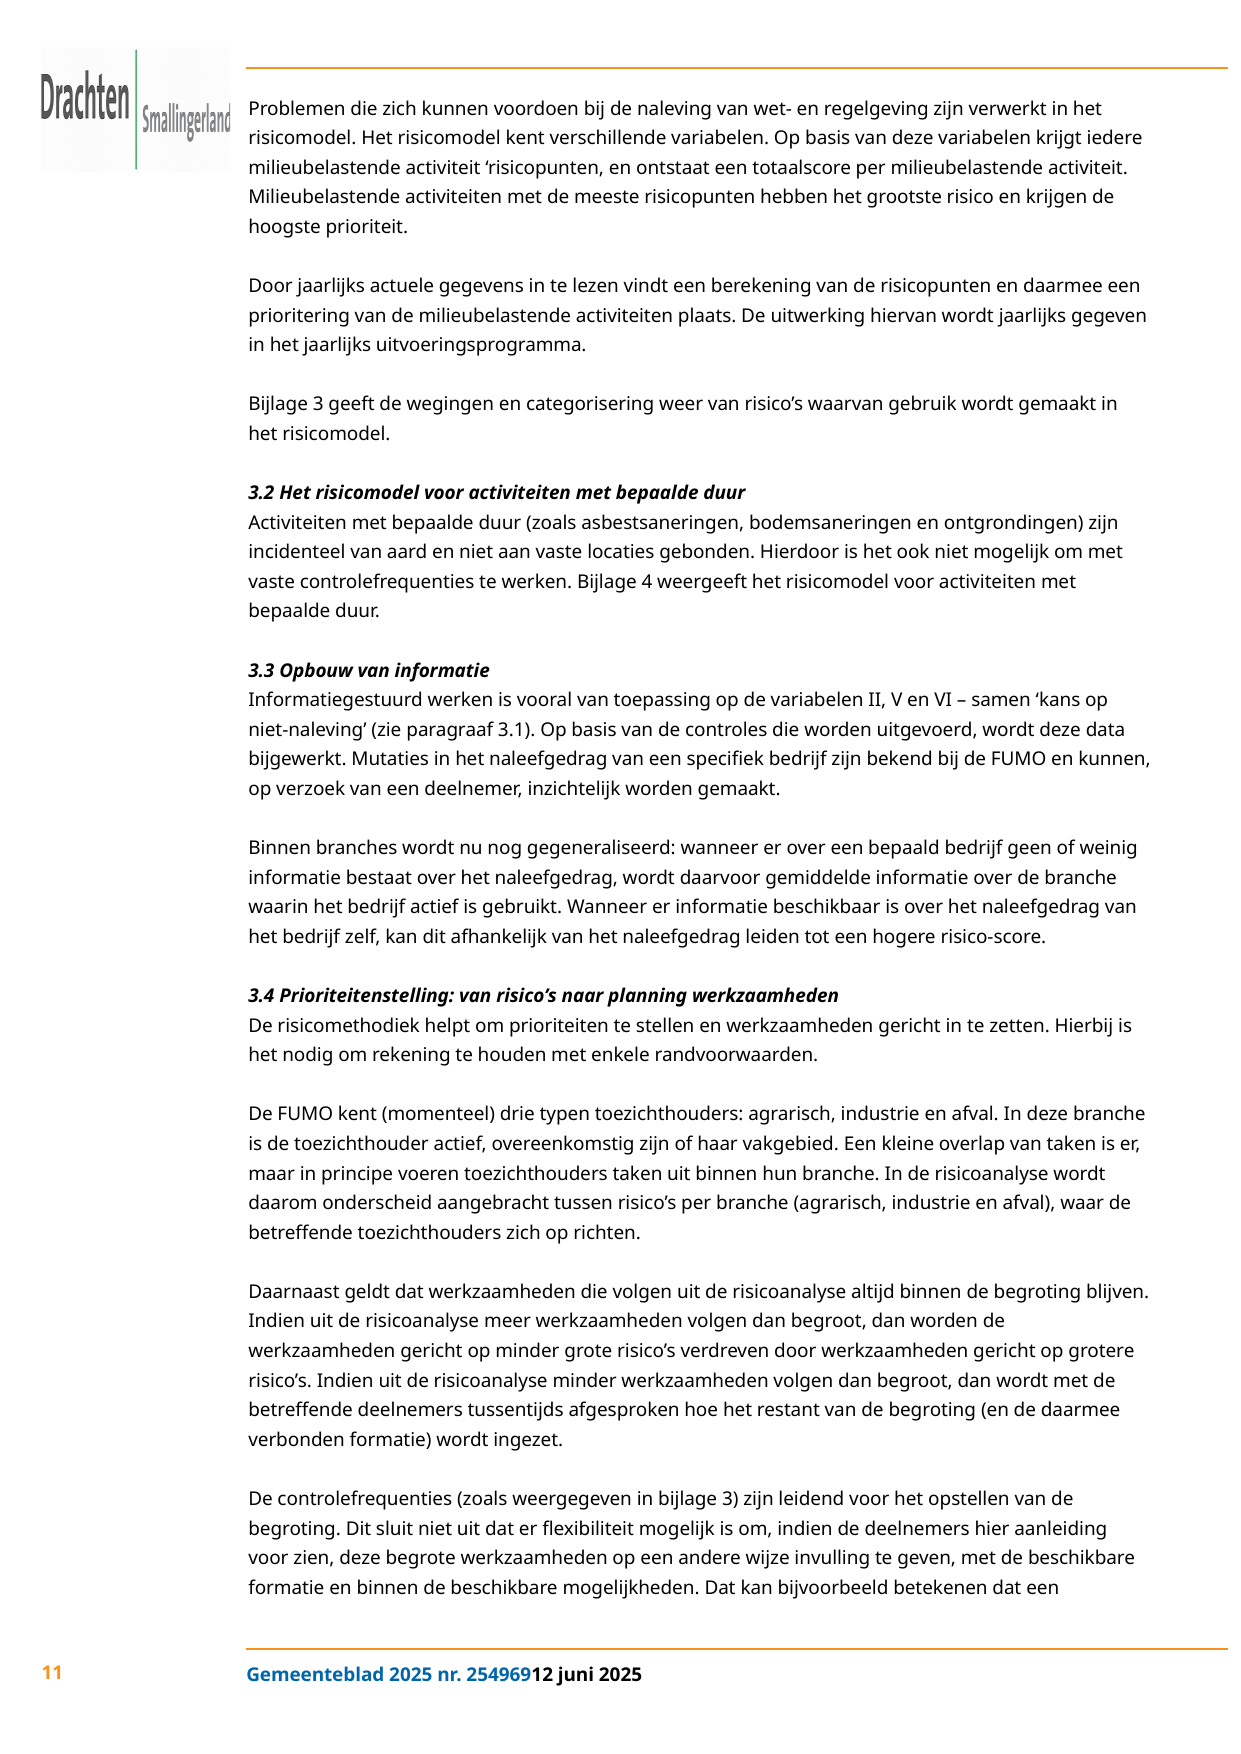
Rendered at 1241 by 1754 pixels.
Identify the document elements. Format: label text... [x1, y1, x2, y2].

text 3.3 Opbouw van informatie [248, 657, 1152, 683]
text De risicomethodiek helpt om prioriteiten te stellen en werkzaamheden gericht in te zetten. Hierbij is het nodig om rekening te houden met enkele randvoorwaarden. [248, 1012, 1152, 1067]
text Bijlage 3 geeft de wegingen en categorisering weer van risico’s waarvan gebruik wordt gemaakt in het risicomodel. [248, 391, 1152, 446]
text Activiteiten met bepaalde duur (zoals asbestsaneringen, bodemsaneringen en ontgrondingen) zijn incidenteel van aard en niet aan vaste locaties gebonden. Hierdoor is het ook niet mogelijk om met vaste controlefrequenties te werken. Bijlage 4 weergeeft het risicomodel voor activiteiten met bepaalde duur. [248, 509, 1152, 623]
text Informatiegestuurd werken is vooral van toepassing op de variabelen II, V en VI – samen ‘kans op niet-naleving’ (zie paragraaf 3.1). Op basis van de controles die worden uitgevoerd, wordt deze data bijgewerkt. Mutaties in het naleefgedrag van een specifiek bedrijf zijn bekend bij de FUMO en kunnen, op verzoek van een deelnemer, inzichtelijk worden gemaakt. [248, 686, 1152, 801]
text Door jaarlijks actuele gegevens in te lezen vindt een berekening van de risicopunten en daarmee een prioritering van de milieubelastende activiteiten plaats. De uitwerking hiervan wordt jaarlijks gegeven in het jaarlijks uitvoeringsprogramma. [248, 272, 1152, 357]
text Problemen die zich kunnen voordoen bij de naleving van wet- en regelgeving zijn verwerkt in het risicomodel. Het risicomodel kent verschillende variabelen. Op basis van deze variabelen krijgt iedere milieubelastende activiteit ‘risicopunten, en ontstaat een totaalscore per milieubelastende activiteit. Milieubelastende activiteiten met de meeste risicopunten hebben het grootste risico en krijgen de hoogste prioriteit. [248, 95, 1152, 239]
picture [41, 47, 231, 172]
text Daarnaast geldt dat werkzaamheden die volgen uit de risicoanalyse altijd binnen de begroting blijven. Indien uit de risicoanalyse meer werkzaamheden volgen dan begroot, dan worden de werkzaamheden gericht op minder grote risico’s verdreven door werkzaamheden gericht op grotere risico’s. Indien uit de risicoanalyse minder werkzaamheden volgen dan begroot, dan wordt met de betreffende deelnemers tussentijds afgesproken hoe het restant van de begroting (en de daarmee verbonden formatie) wordt ingezet. [248, 1278, 1152, 1452]
text Binnen branches wordt nu nog gegeneraliseerd: wanneer er over een bepaald bedrijf geen of weinig informatie bestaat over het naleefgedrag, wordt daarvoor gemiddelde informatie over de branche waarin het bedrijf actief is gebruikt. Wanneer er informatie beschikbaar is over het naleefgedrag van het bedrijf zelf, kan dit afhankelijk van het naleefgedrag leiden tot een hogere risico-score. [248, 834, 1152, 949]
text De controlefrequenties (zoals weergegeven in bijlage 3) zijn leidend voor het opstellen van de begroting. Dit sluit niet uit dat er flexibiliteit mogelijk is om, indien de deelnemers hier aanleiding voor zien, deze begrote werkzaamheden op een andere wijze invulling te geven, met de beschikbare formatie en binnen de beschikbare mogelijkheden. Dat kan bijvoorbeeld betekenen dat een [248, 1485, 1152, 1600]
text 3.4 Prioriteitenstelling: van risico’s naar planning werkzaamheden [248, 982, 1152, 1008]
text 3.2 Het risicomodel voor activiteiten met bepaalde duur [248, 479, 1152, 505]
text De FUMO kent (momenteel) drie typen toezichthouders: agrarisch, industrie en afval. In deze branche is de toezichthouder actief, overeenkomstig zijn of haar vakgebied. Een kleine overlap van taken is er, maar in principe voeren toezichthouders taken uit binnen hun branche. In de risicoanalyse wordt daarom onderscheid aangebracht tussen risico’s per branche (agrarisch, industrie en afval), waar de betreffende toezichthouders zich op richten. [248, 1101, 1152, 1245]
